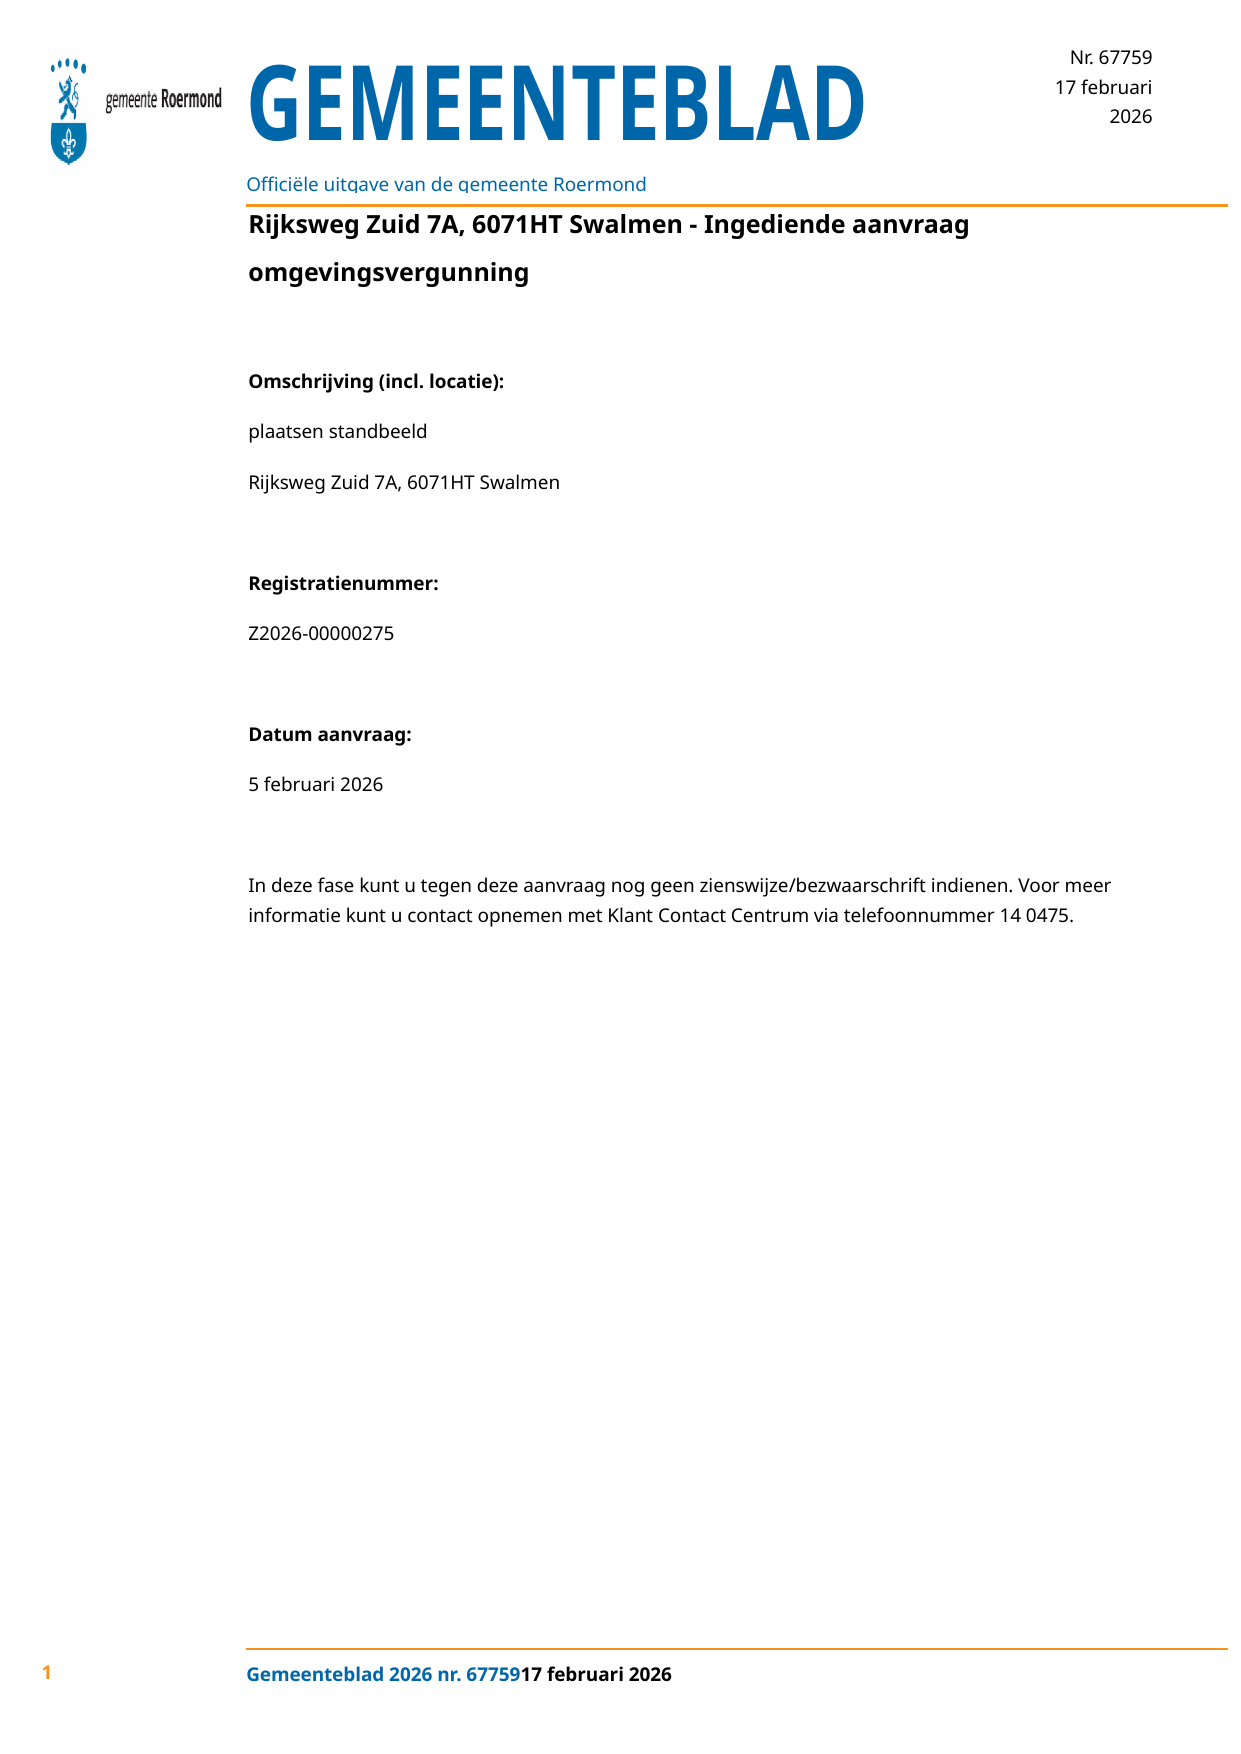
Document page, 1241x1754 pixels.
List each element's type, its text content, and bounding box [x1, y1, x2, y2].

text Rijksweg Zuid 7A, 6071HT Swalmen - Ingediende aanvraag omgevingsvergunning [248, 207, 1152, 288]
text Datum aanvraag: [248, 721, 1152, 747]
text 5 februari 2026 [248, 772, 1152, 797]
text Z2026-00000275 [248, 620, 1152, 646]
text Registratienummer: [248, 570, 1152, 596]
picture [41, 47, 231, 172]
text Rijksweg Zuid 7A, 6071HT Swalmen [248, 469, 1152, 495]
text In deze fase kunt u tegen deze aanvraag nog geen zienswijze/bezwaarschrift indienen. Voor meer informatie kunt u contact opnemen met Klant Contact Centrum via telefoonnummer 14 0475. [248, 872, 1152, 928]
text plaatsen standbeeld [248, 419, 1152, 444]
text Omschrijving (incl. locatie): [248, 368, 1152, 394]
